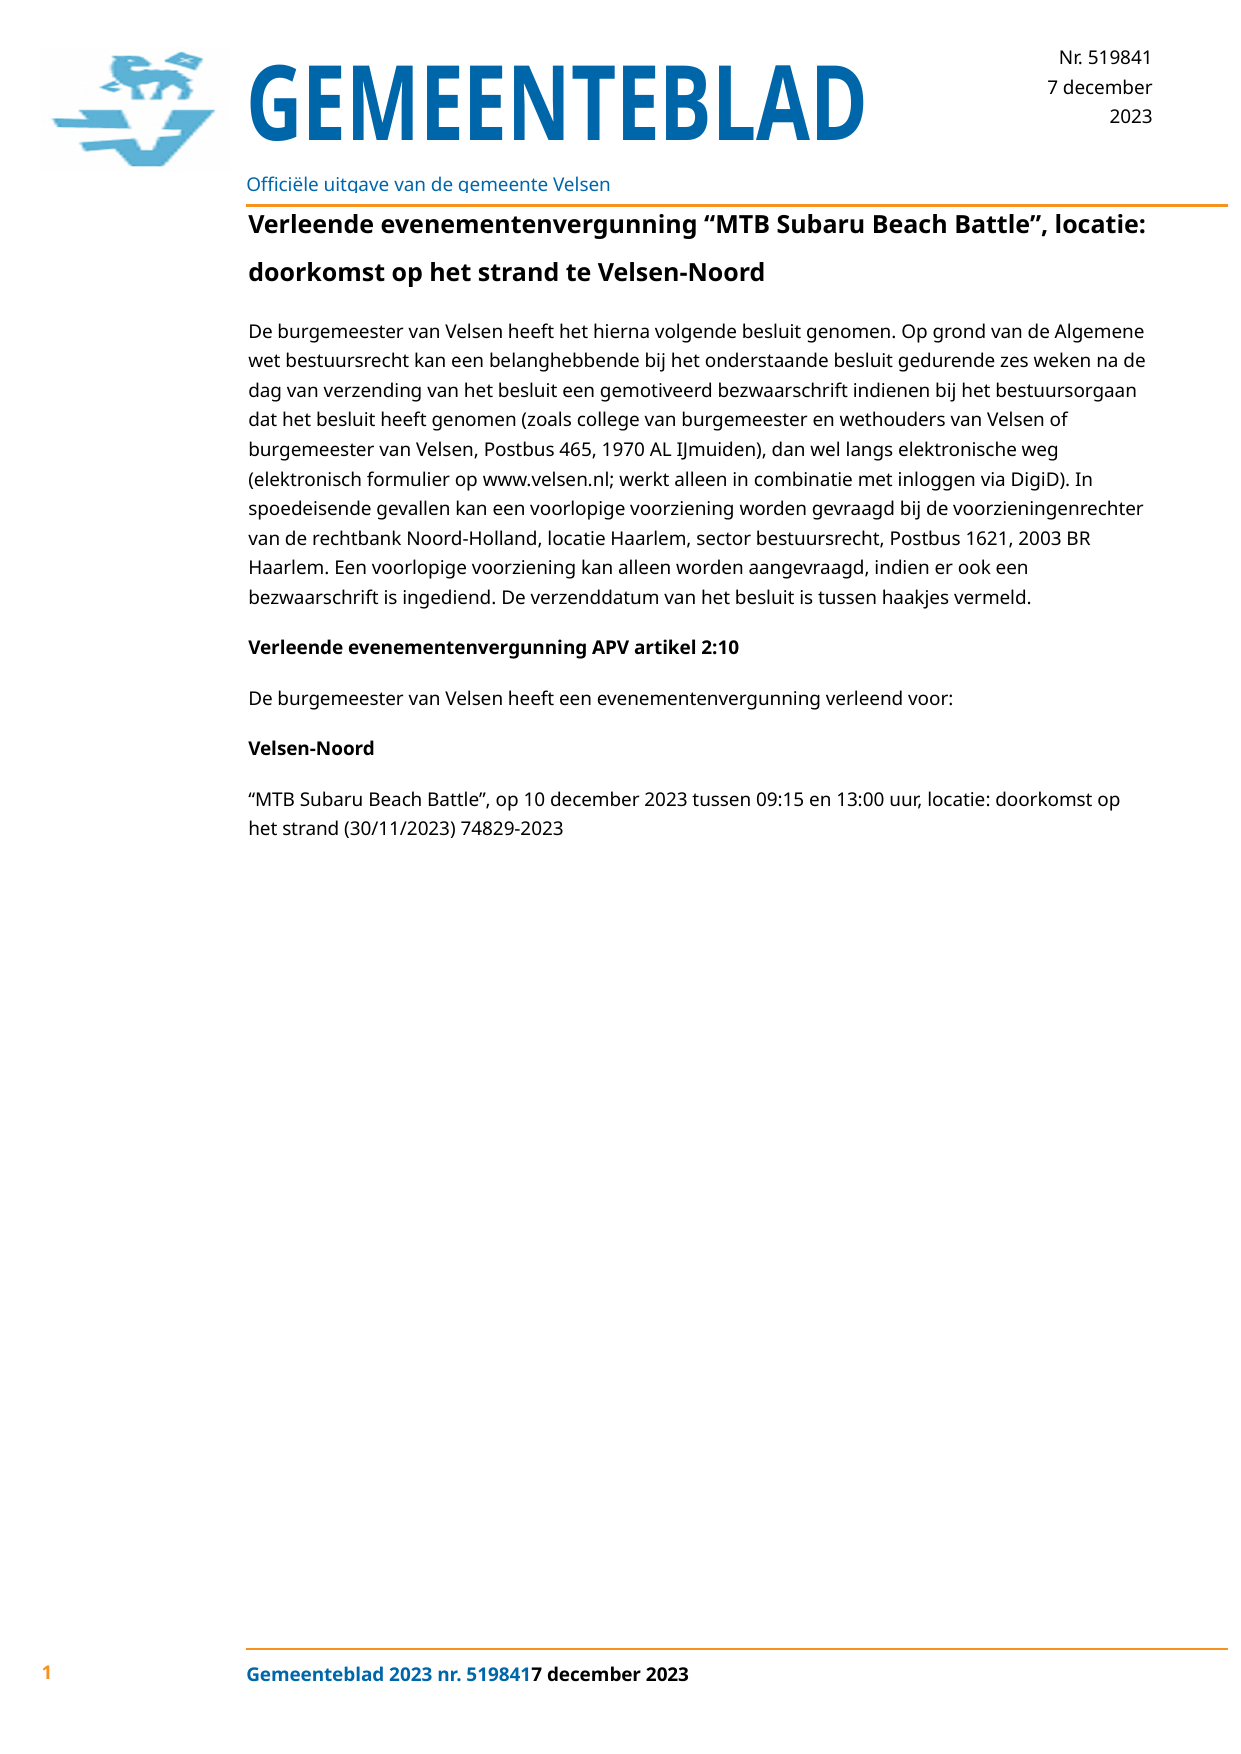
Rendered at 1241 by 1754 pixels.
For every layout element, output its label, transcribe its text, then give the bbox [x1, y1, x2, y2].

text De burgemeester van Velsen heeft het hierna volgende besluit genomen. Op grond van de Algemene wet bestuursrecht kan een belanghebbende bij het onderstaande besluit gedurende zes weken na de dag van verzending van het besluit een gemotiveerd bezwaarschrift indienen bij het bestuursorgaan dat het besluit heeft genomen (zoals college van burgemeester en wethouders van Velsen of burgemeester van Velsen, Postbus 465, 1970 AL IJmuiden), dan wel langs elektronische weg (elektronisch formulier op www.velsen.nl; werkt alleen in combinatie met inloggen via DigiD). In spoedeisende gevallen kan een voorlopige voorziening worden gevraagd bij de voorzieningenrechter van de rechtbank Noord-Holland, locatie Haarlem, sector bestuursrecht, Postbus 1621, 2003 BR Haarlem. Een voorlopige voorziening kan alleen worden aangevraagd, indien er ook een bezwaarschrift is ingediend. De verzenddatum van het besluit is tussen haakjes vermeld. [248, 318, 1152, 610]
picture [41, 47, 231, 172]
text “MTB Subaru Beach Battle”, op 10 december 2023 tussen 09:15 en 13:00 uur, locatie: doorkomst op het strand (30/11/2023) 74829-2023 [248, 786, 1152, 841]
text De burgemeester van Velsen heeft een evenementenvergunning verleend voor: [248, 685, 1152, 711]
text Velsen-Noord [248, 735, 1152, 761]
text Verleende evenementenvergunning APV artikel 2:10 [248, 634, 1152, 660]
text Verleende evenementenvergunning “MTB Subaru Beach Battle”, locatie: doorkomst op het strand te Velsen-Noord [248, 207, 1152, 288]
